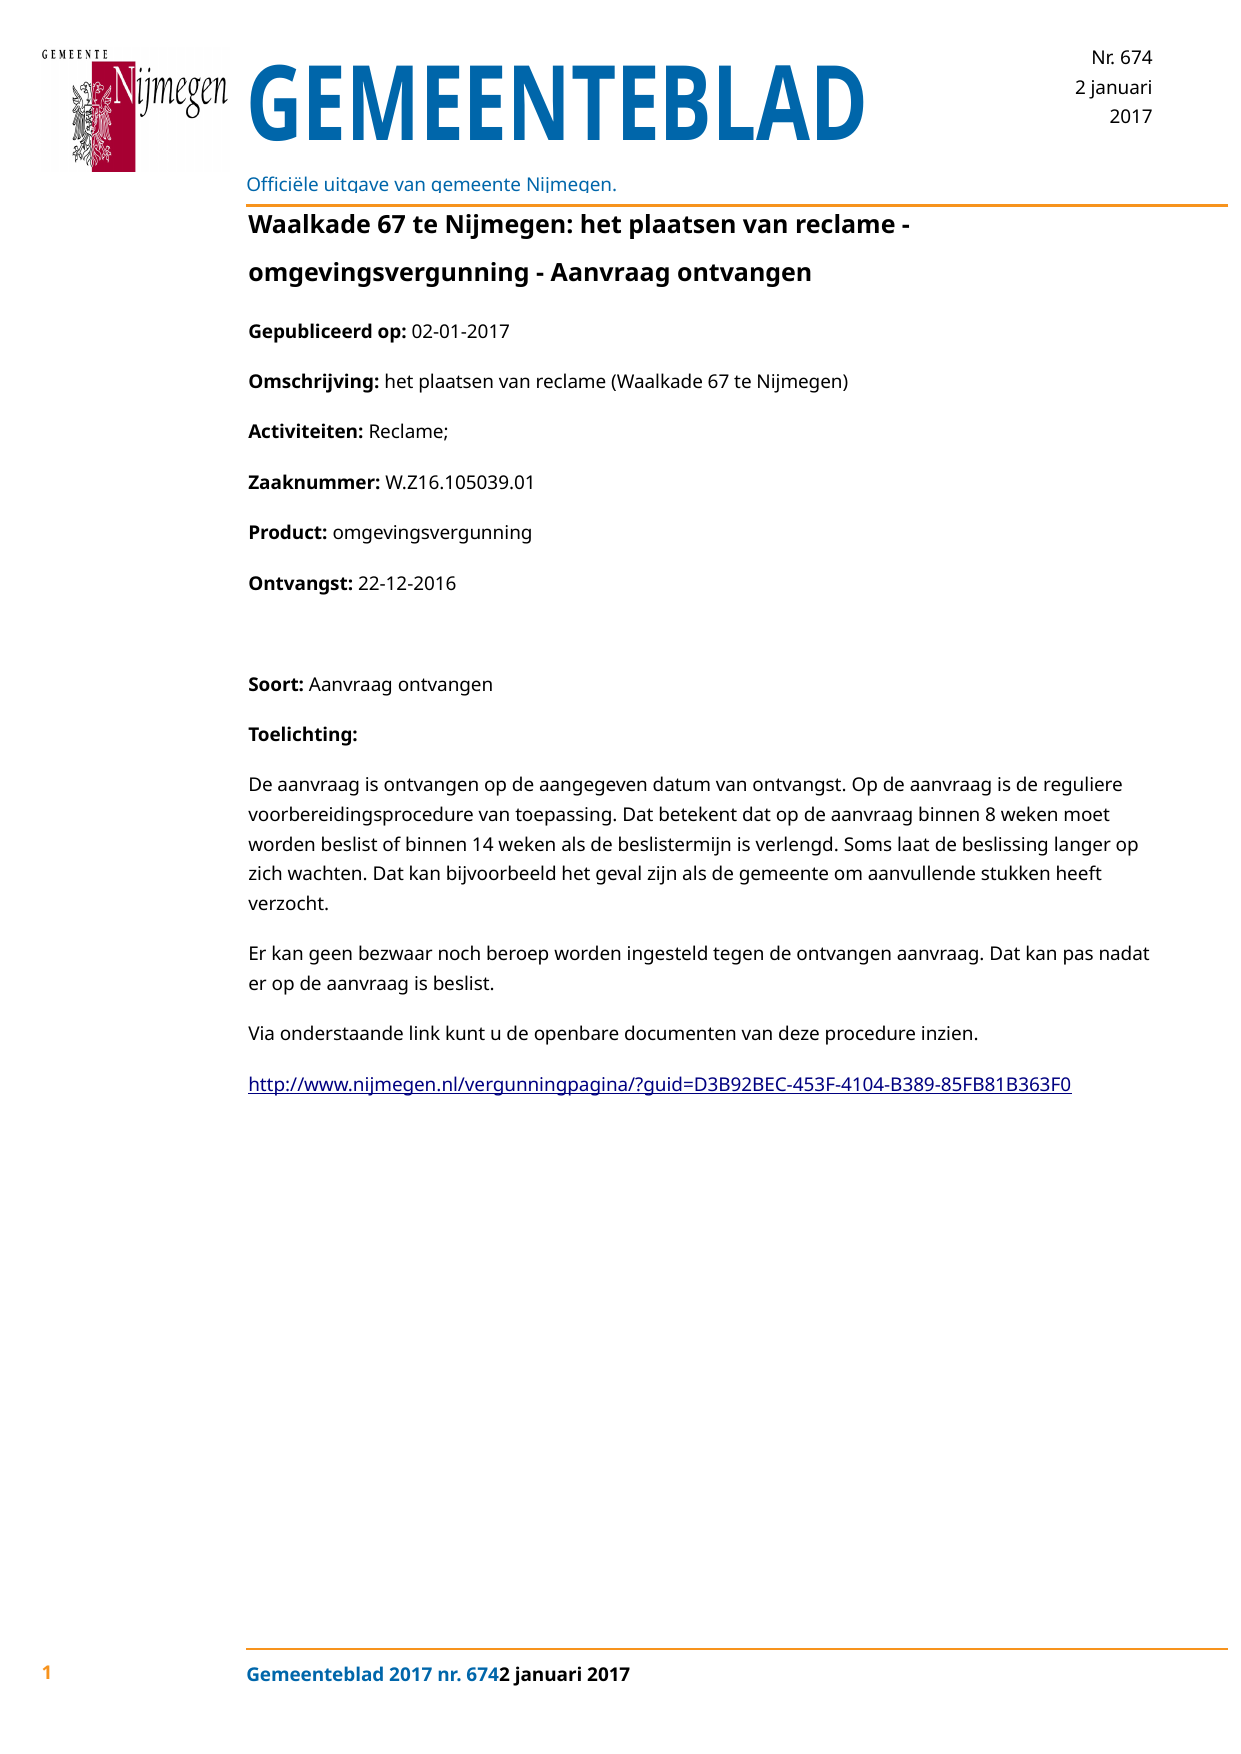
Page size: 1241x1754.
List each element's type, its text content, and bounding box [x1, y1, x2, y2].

text Soort: Aanvraag ontvangen [248, 671, 1152, 697]
text Omschrijving: het plaatsen van reclame (Waalkade 67 te Nijmegen) [248, 368, 1152, 394]
text Activiteiten: Reclame; [248, 419, 1152, 444]
text Er kan geen bezwaar noch beroep worden ingesteld tegen de ontvangen aanvraag. Dat kan pas nadat er op de aanvraag is beslist. [248, 940, 1152, 996]
picture [41, 47, 231, 172]
text http://www.nijmegen.nl/vergunningpagina/?guid=D3B92BEC-453F-4104-B389-85FB81B363F0 [248, 1071, 1152, 1097]
text Waalkade 67 te Nijmegen: het plaatsen van reclame - omgevingsvergunning - Aanvraag ontvangen [248, 207, 1152, 288]
text Zaaknummer: W.Z16.105039.01 [248, 469, 1152, 495]
text Ontvangst: 22-12-2016 [248, 570, 1152, 596]
text Toelichting: [248, 721, 1152, 747]
text Via onderstaande link kunt u de openbare documenten van deze procedure inzien. [248, 1020, 1152, 1046]
text Product: omgevingsvergunning [248, 519, 1152, 545]
text Gepubliceerd op: 02-01-2017 [248, 318, 1152, 344]
text De aanvraag is ontvangen op de aangegeven datum van ontvangst. Op de aanvraag is de reguliere voorbereidingsprocedure van toepassing. Dat betekent dat op de aanvraag binnen 8 weken moet worden beslist of binnen 14 weken als de beslistermijn is verlengd. Soms laat de beslissing langer op zich wachten. Dat kan bijvoorbeeld het geval zijn als de gemeente om aanvullende stukken heeft verzocht. [248, 772, 1152, 916]
